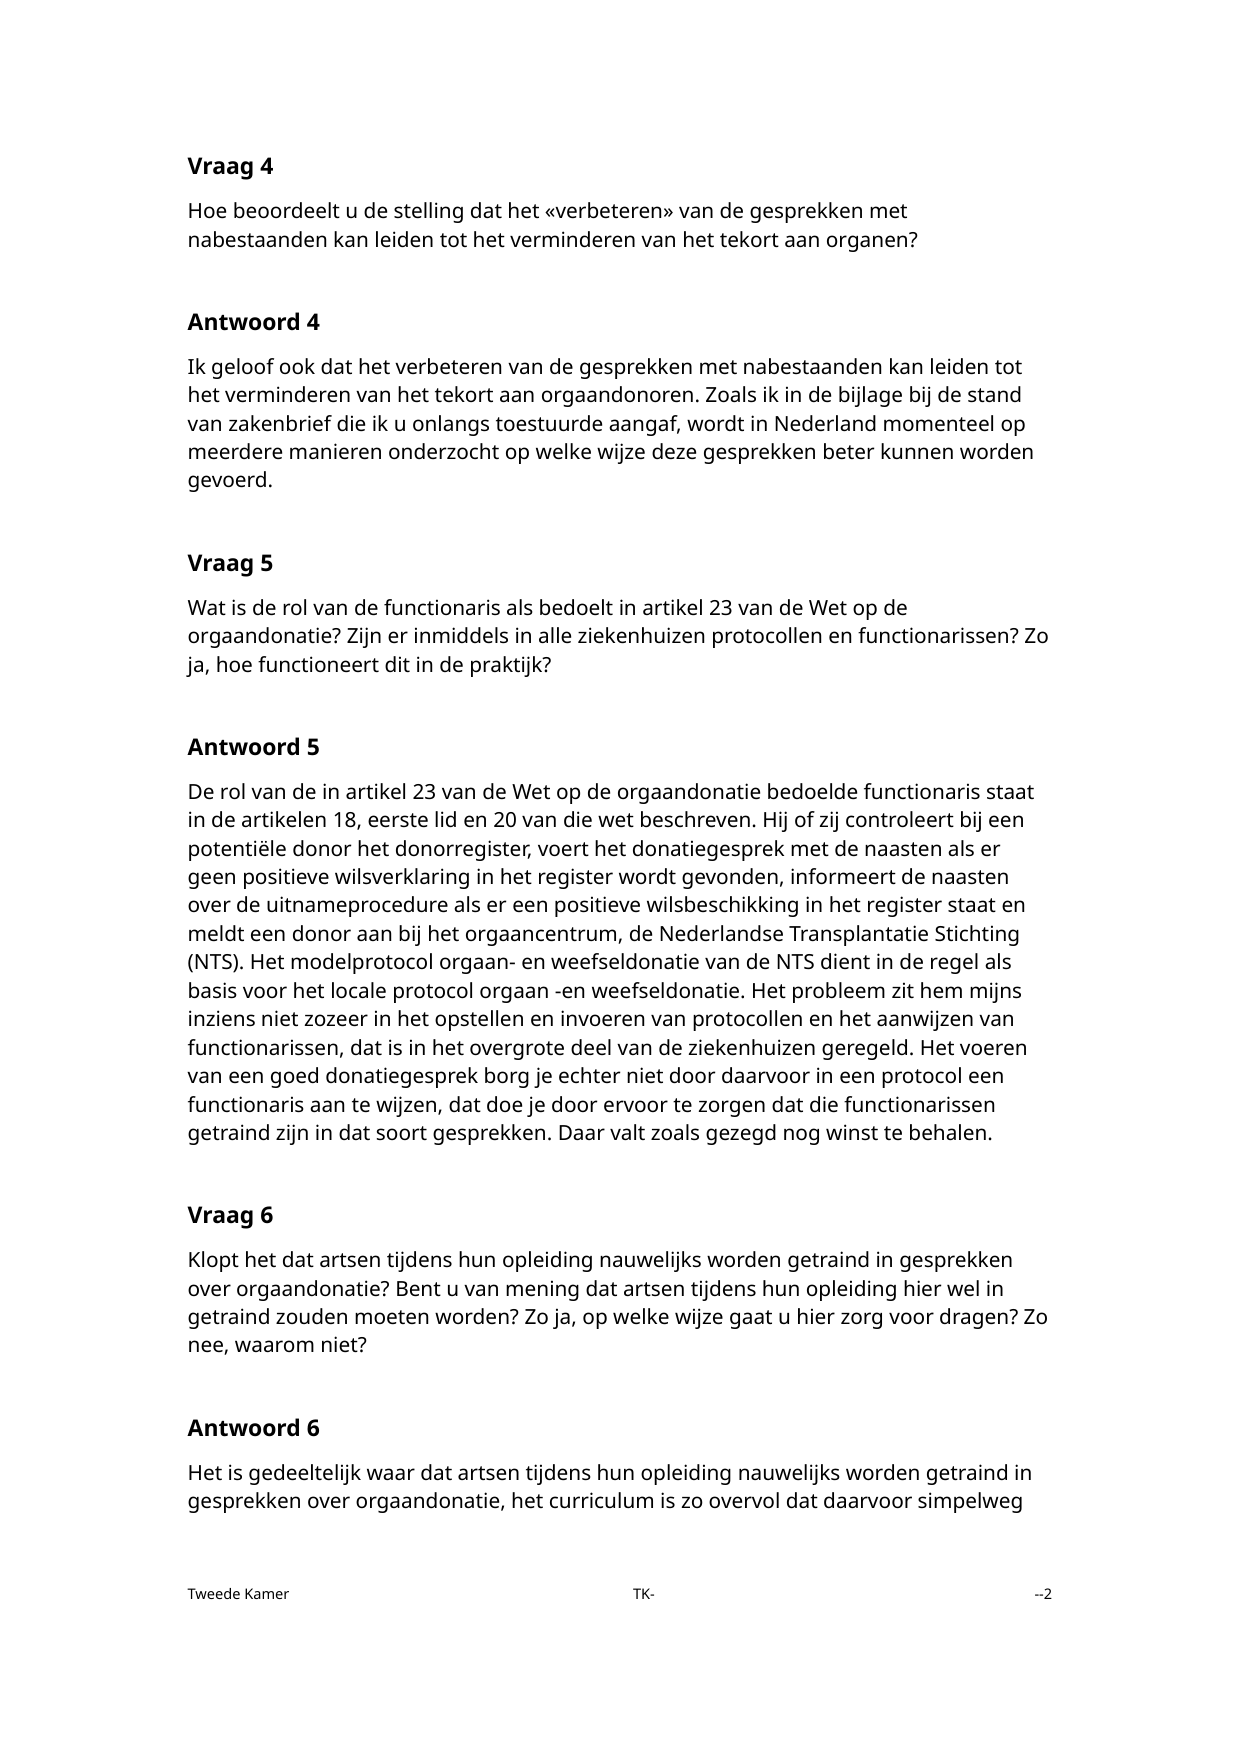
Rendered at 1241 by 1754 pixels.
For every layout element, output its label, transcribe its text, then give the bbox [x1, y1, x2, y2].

text Wat is de rol van de functionaris als bedoelt in artikel 23 van de Wet op de orgaandonatie? Zijn er inmiddels in alle ziekenhuizen protocollen en functionarissen? Zo ja, hoe functioneert dit in de praktijk? [187, 593, 1053, 678]
subtitle Vraag 5 [187, 547, 1053, 578]
text Hoe beoordeelt u de stelling dat het «verbeteren» van de gesprekken met nabestaanden kan leiden tot het verminderen van het tekort aan organen? [187, 196, 1053, 253]
subtitle Antwoord 4 [187, 306, 1053, 337]
subtitle Vraag 6 [187, 1199, 1053, 1230]
text Ik geloof ook dat het verbeteren van de gesprekken met nabestaanden kan leiden tot het verminderen van het tekort aan orgaandonoren. Zoals ik in de bijlage bij de stand van zakenbrief die ik u onlangs toestuurde aangaf, wordt in Nederland momenteel op meerdere manieren onderzocht op welke wijze deze gesprekken beter kunnen worden gevoerd. [187, 352, 1053, 494]
subtitle Antwoord 5 [187, 731, 1053, 762]
subtitle Vraag 4 [187, 150, 1053, 181]
text De rol van de in artikel 23 van de Wet op de orgaandonatie bedoelde functionaris staat in de artikelen 18, eerste lid en 20 van die wet beschreven. Hij of zij controleert bij een potentiële donor het donorregister, voert het donatiegesprek met de naasten als er geen positieve wilsverklaring in het register wordt gevonden, informeert de naasten over de uitnameprocedure als er een positieve wilsbeschikking in het register staat en meldt een donor aan bij het orgaancentrum, de Nederlandse Transplantatie Stichting (NTS). Het modelprotocol orgaan- en weefseldonatie van de NTS dient in de regel als basis voor het locale protocol orgaan -en weefseldonatie. Het probleem zit hem mijns inziens niet zozeer in het opstellen en invoeren van protocollen en het aanwijzen van functionarissen, dat is in het overgrote deel van de ziekenhuizen geregeld. Het voeren van een goed donatiegesprek borg je echter niet door daarvoor in een protocol een functionaris aan te wijzen, dat doe je door ervoor te zorgen dat die functionarissen getraind zijn in dat soort gesprekken. Daar valt zoals gezegd nog winst te behalen. [187, 777, 1053, 1147]
text Klopt het dat artsen tijdens hun opleiding nauwelijks worden getraind in gesprekken over orgaandonatie? Bent u van mening dat artsen tijdens hun opleiding hier wel in getraind zouden moeten worden? Zo ja, op welke wijze gaat u hier zorg voor dragen? Zo nee, waarom niet? [187, 1245, 1053, 1359]
text Het is gedeeltelijk waar dat artsen tijdens hun opleiding nauwelijks worden getraind in gesprekken over orgaandonatie, het curriculum is zo overvol dat daarvoor simpelweg [187, 1458, 1053, 1515]
subtitle Antwoord 6 [187, 1412, 1053, 1443]
